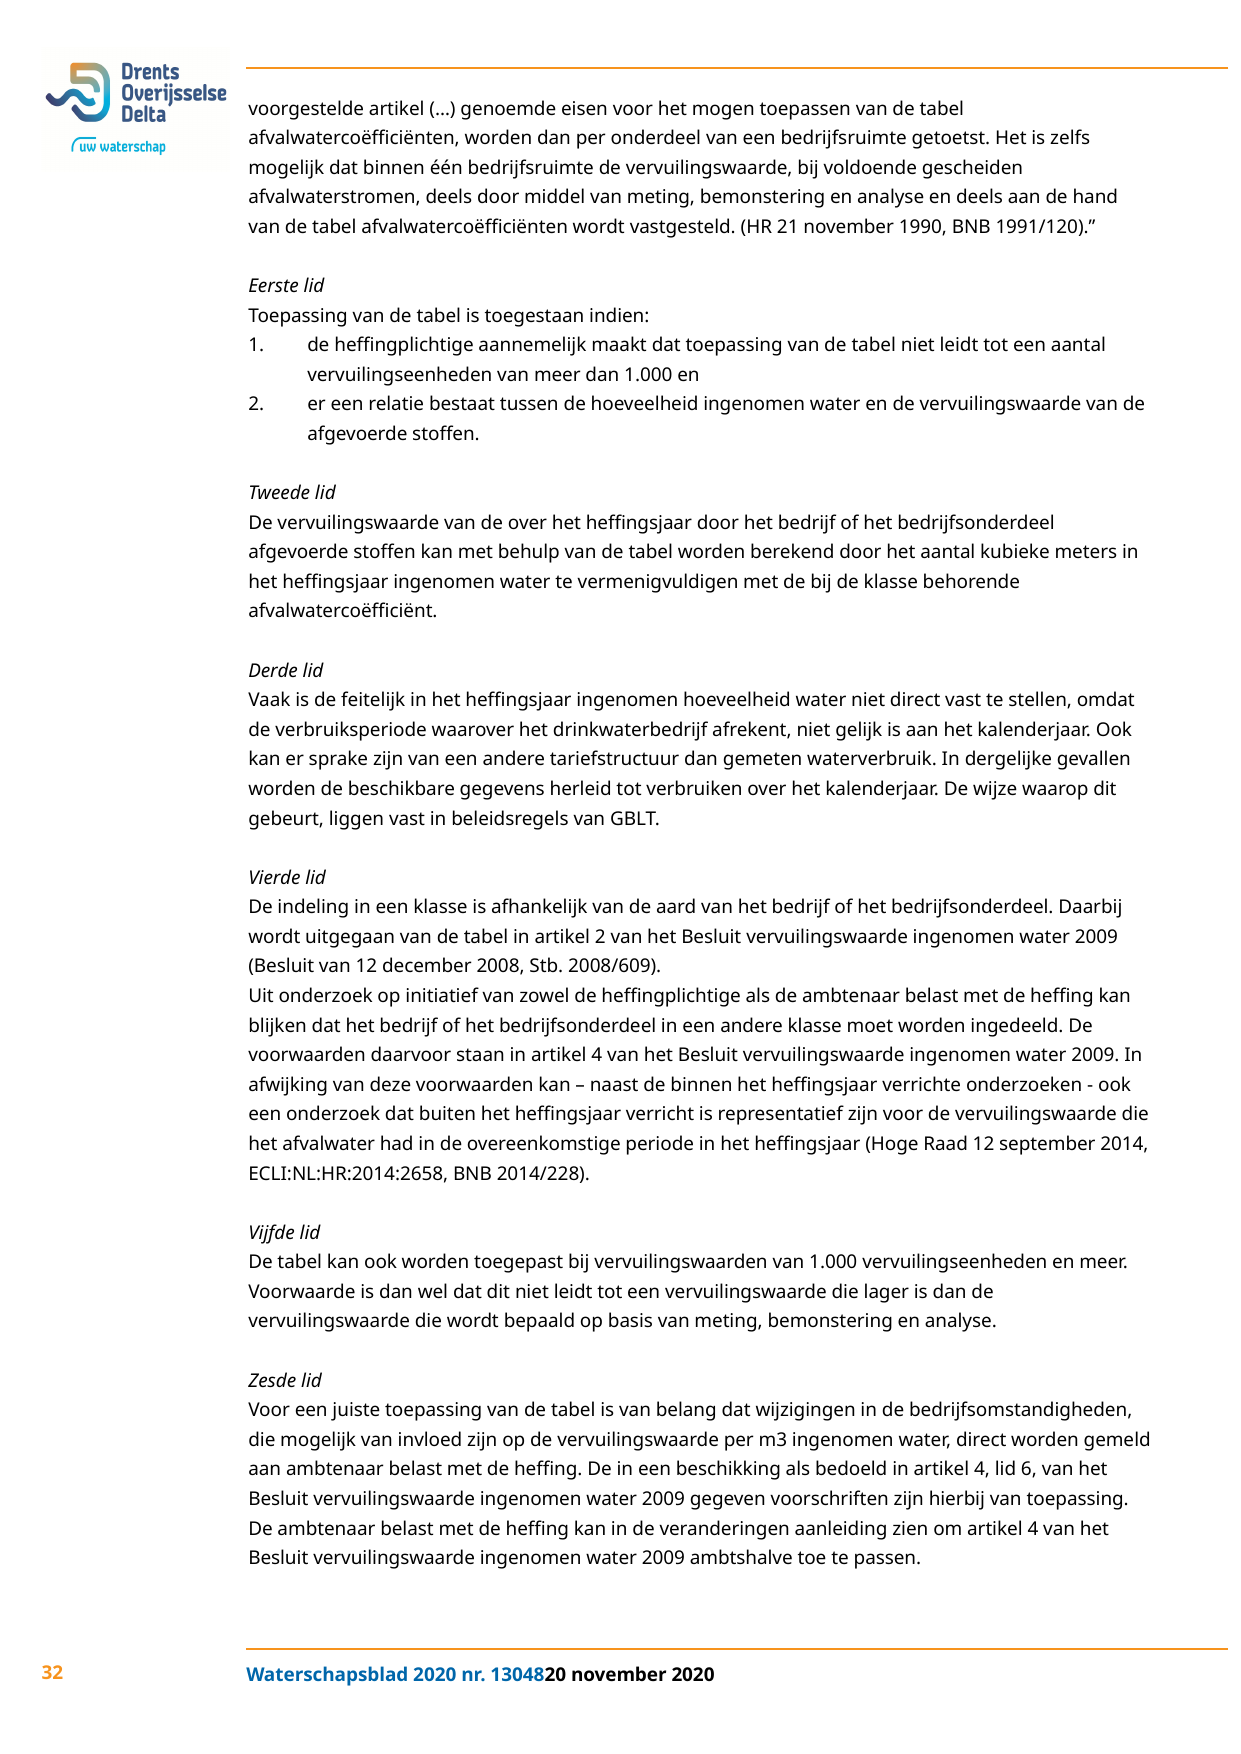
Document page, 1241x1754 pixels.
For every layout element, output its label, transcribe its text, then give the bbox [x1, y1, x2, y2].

text Toepassing van de tabel is toegestaan indien: [248, 302, 1152, 328]
text Zesde lid [248, 1367, 1152, 1393]
text voorgestelde artikel (…) genoemde eisen voor het mogen toepassen van de tabel afvalwatercoëfficiënten, worden dan per onderdeel van een bedrijfsruimte getoetst. Het is zelfs mogelijk dat binnen één bedrijfsruimte de vervuilingswaarde, bij voldoende gescheiden afvalwaterstromen, deels door middel van meting, bemonstering en analyse en deels aan de hand van de tabel afvalwatercoëfficiënten wordt vastgesteld. (HR 21 november 1990, BNB 1991/120).” [248, 95, 1152, 239]
text De indeling in een klasse is afhankelijk van de aard van het bedrijf of het bedrijfsonderdeel. Daarbij wordt uitgegaan van de tabel in artikel 2 van het Besluit vervuilingswaarde ingenomen water 2009 (Besluit van 12 december 2008, Stb. 2008/609). [248, 893, 1152, 978]
text Vijfde lid [248, 1219, 1152, 1245]
text Tweede lid [248, 479, 1152, 505]
text Vierde lid [248, 864, 1152, 890]
text De vervuilingswaarde van de over het heffingsjaar door het bedrijf of het bedrijfsonderdeel afgevoerde stoffen kan met behulp van de tabel worden berekend door het aantal kubieke meters in het heffingsjaar ingenomen water te vermenigvuldigen met de bij de klasse behorende afvalwatercoëfficiënt. [248, 509, 1152, 623]
picture [41, 47, 231, 172]
text Voor een juiste toepassing van de tabel is van belang dat wijzigingen in de bedrijfsomstandigheden, die mogelijk van invloed zijn op de vervuilingswaarde per m3 ingenomen water, direct worden gemeld aan ambtenaar belast met de heffing. De in een beschikking als bedoeld in artikel 4, lid 6, van het Besluit vervuilingswaarde ingenomen water 2009 gegeven voorschriften zijn hierbij van toepassing. De ambtenaar belast met de heffing kan in de veranderingen aanleiding zien om artikel 4 van het Besluit vervuilingswaarde ingenomen water 2009 ambtshalve toe te passen. [248, 1396, 1152, 1570]
text De tabel kan ook worden toegepast bij vervuilingswaarden van 1.000 vervuilingseenheden en meer. Voorwaarde is dan wel dat dit niet leidt tot een vervuilingswaarde die lager is dan de vervuilingswaarde die wordt bepaald op basis van meting, bemonstering en analyse. [248, 1248, 1152, 1333]
text Uit onderzoek op initiatief van zowel de heffingplichtige als de ambtenaar belast met de heffing kan blijken dat het bedrijf of het bedrijfsonderdeel in een andere klasse moet worden ingedeeld. De voorwaarden daarvoor staan in artikel 4 van het Besluit vervuilingswaarde ingenomen water 2009. In afwijking van deze voorwaarden kan – naast de binnen het heffingsjaar verrichte onderzoeken - ook een onderzoek dat buiten het heffingsjaar verricht is representatief zijn voor de vervuilingswaarde die het afvalwater had in de overeenkomstige periode in het heffingsjaar (Hoge Raad 12 september 2014, ECLI:NL:HR:2014:2658, BNB 2014/228). [248, 982, 1152, 1186]
text Eerste lid [248, 272, 1152, 298]
list er een relatie bestaat tussen de hoeveelheid ingenomen water en de vervuilingswaarde van de afgevoerde stoffen. [248, 391, 1152, 446]
list de heffingplichtige aannemelijk maakt dat toepassing van de tabel niet leidt tot een aantal vervuilingseenheden van meer dan 1.000 en [248, 331, 1152, 387]
text Vaak is de feitelijk in het heffingsjaar ingenomen hoeveelheid water niet direct vast te stellen, omdat de verbruiksperiode waarover het drinkwaterbedrijf afrekent, niet gelijk is aan het kalenderjaar. Ook kan er sprake zijn van een andere tariefstructuur dan gemeten waterverbruik. In dergelijke gevallen worden de beschikbare gegevens herleid tot verbruiken over het kalenderjaar. De wijze waarop dit gebeurt, liggen vast in beleidsregels van GBLT. [248, 686, 1152, 831]
text Derde lid [248, 657, 1152, 683]
